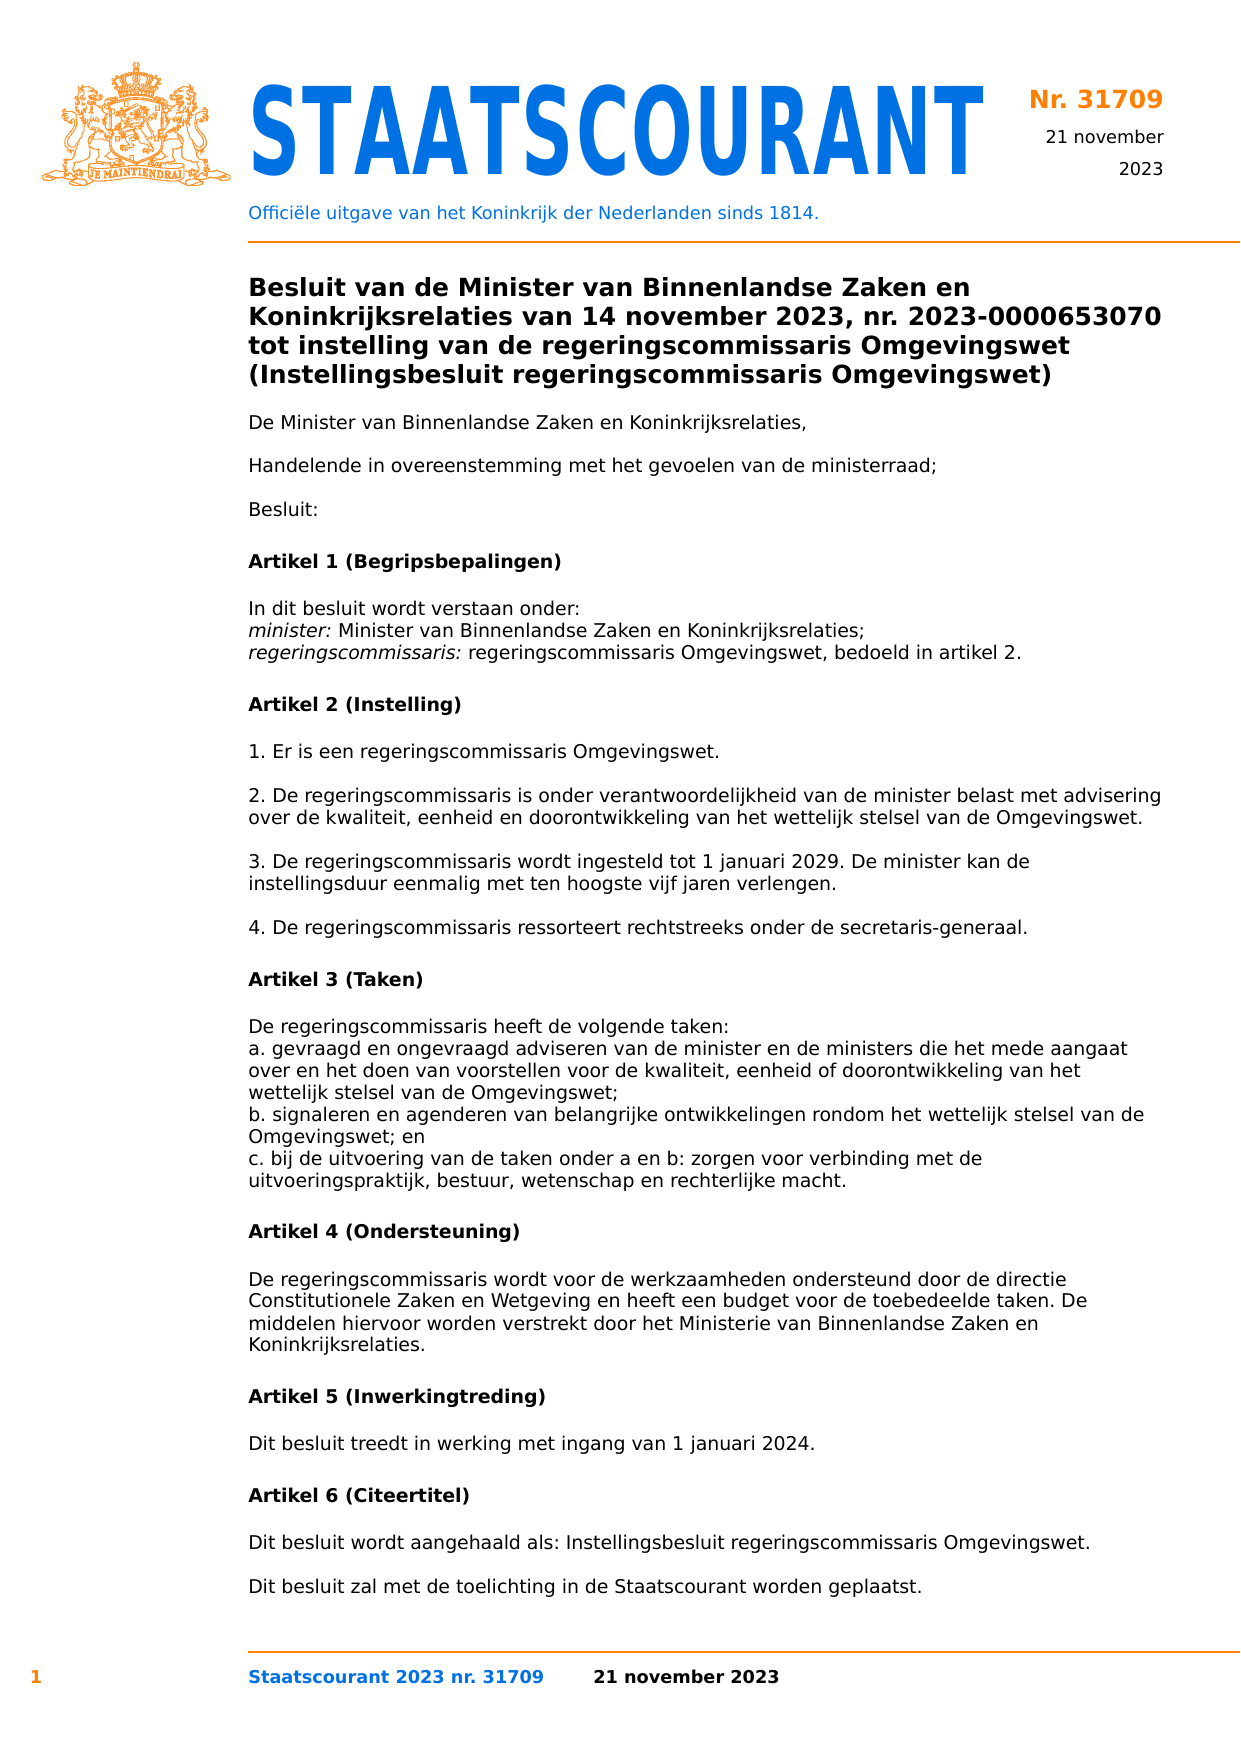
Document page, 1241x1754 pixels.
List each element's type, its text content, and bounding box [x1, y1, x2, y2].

table_header Nr. 31709 [998, 62, 1240, 121]
subtitle Artikel 5 (Inwerkingtreding) [248, 1386, 1163, 1408]
text c. bij de uitvoering van de taken onder a en b: zorgen voor verbinding met de uitvoeringspraktijk, bestuur, wetenschap en rechterlijke macht. [248, 1147, 1163, 1191]
text Handelende in overeenstemming met het gevoelen van de ministerraad; [248, 455, 1163, 477]
table_header [25, 62, 248, 241]
text b. signaleren en agenderen van belangrijke ontwikkelingen rondom het wettelijk stelsel van de Omgevingswet; en [248, 1103, 1163, 1147]
text 1. Er is een regeringscommissaris Omgevingswet. [248, 741, 1163, 763]
text In dit besluit wordt verstaan onder: [248, 598, 1163, 620]
text 2. De regeringscommissaris is onder verantwoordelijkheid van de minister belast met advisering over de kwaliteit, eenheid en doorontwikkeling van het wettelijk stelsel van de Omgevingswet. [248, 785, 1163, 829]
subtitle Artikel 3 (Taken) [248, 969, 1163, 991]
text 4. De regeringscommissaris ressorteert rechtstreeks onder de secretaris-generaal. [248, 917, 1163, 939]
subtitle Artikel 6 (Citeertitel) [248, 1485, 1163, 1507]
text minister: Minister van Binnenlandse Zaken en Koninkrijksrelaties; [248, 620, 1163, 642]
text Dit besluit zal met de toelichting in de Staatscourant worden geplaatst. [248, 1576, 1163, 1598]
table_header STAATSCOURANT [248, 62, 998, 203]
table_cell 2023 [998, 153, 1240, 203]
picture [41, 62, 231, 186]
subtitle Artikel 1 (Begripsbepalingen) [248, 551, 1163, 573]
text 3. De regeringscommissaris wordt ingesteld tot 1 januari 2029. De minister kan de instellingsduur eenmalig met ten hoogste vijf jaren verlengen. [248, 851, 1163, 895]
subtitle Besluit van de Minister van Binnenlandse Zaken en Koninkrijksrelaties van 14 november 2023, nr. 2023-0000653070 tot instelling van de regeringscommissaris Omgevingswet (Instellingsbesluit regeringscommissaris Omgevingswet) [248, 273, 1163, 390]
text Dit besluit treedt in werking met ingang van 1 januari 2024. [248, 1433, 1163, 1455]
text De regeringscommissaris heeft de volgende taken: [248, 1016, 1163, 1038]
text De regeringscommissaris wordt voor de werkzaamheden ondersteund door de directie Constitutionele Zaken en Wetgeving en heeft een budget voor de toebedeelde taken. De middelen hiervoor worden verstrekt door het Ministerie van Binnenlandse Zaken en Koninkrijksrelaties. [248, 1268, 1163, 1356]
text regeringscommissaris: regeringscommissaris Omgevingswet, bedoeld in artikel 2. [248, 642, 1163, 664]
subtitle Artikel 4 (Ondersteuning) [248, 1221, 1163, 1243]
text De Minister van Binnenlandse Zaken en Koninkrijksrelaties, [248, 412, 1163, 433]
table_cell Officiële uitgave van het Koninkrijk der Nederlanden sinds 1814. [248, 203, 1240, 241]
table_cell 21 november [998, 121, 1240, 153]
text Dit besluit wordt aangehaald als: Instellingsbesluit regeringscommissaris Omgevingswet. [248, 1532, 1163, 1554]
text a. gevraagd en ongevraagd adviseren van de minister en de ministers die het mede aangaat over en het doen van voorstellen voor de kwaliteit, eenheid of doorontwikkeling van het wettelijk stelsel van de Omgevingswet; [248, 1038, 1163, 1103]
subtitle Artikel 2 (Instelling) [248, 694, 1163, 716]
text Besluit: [248, 499, 1163, 521]
